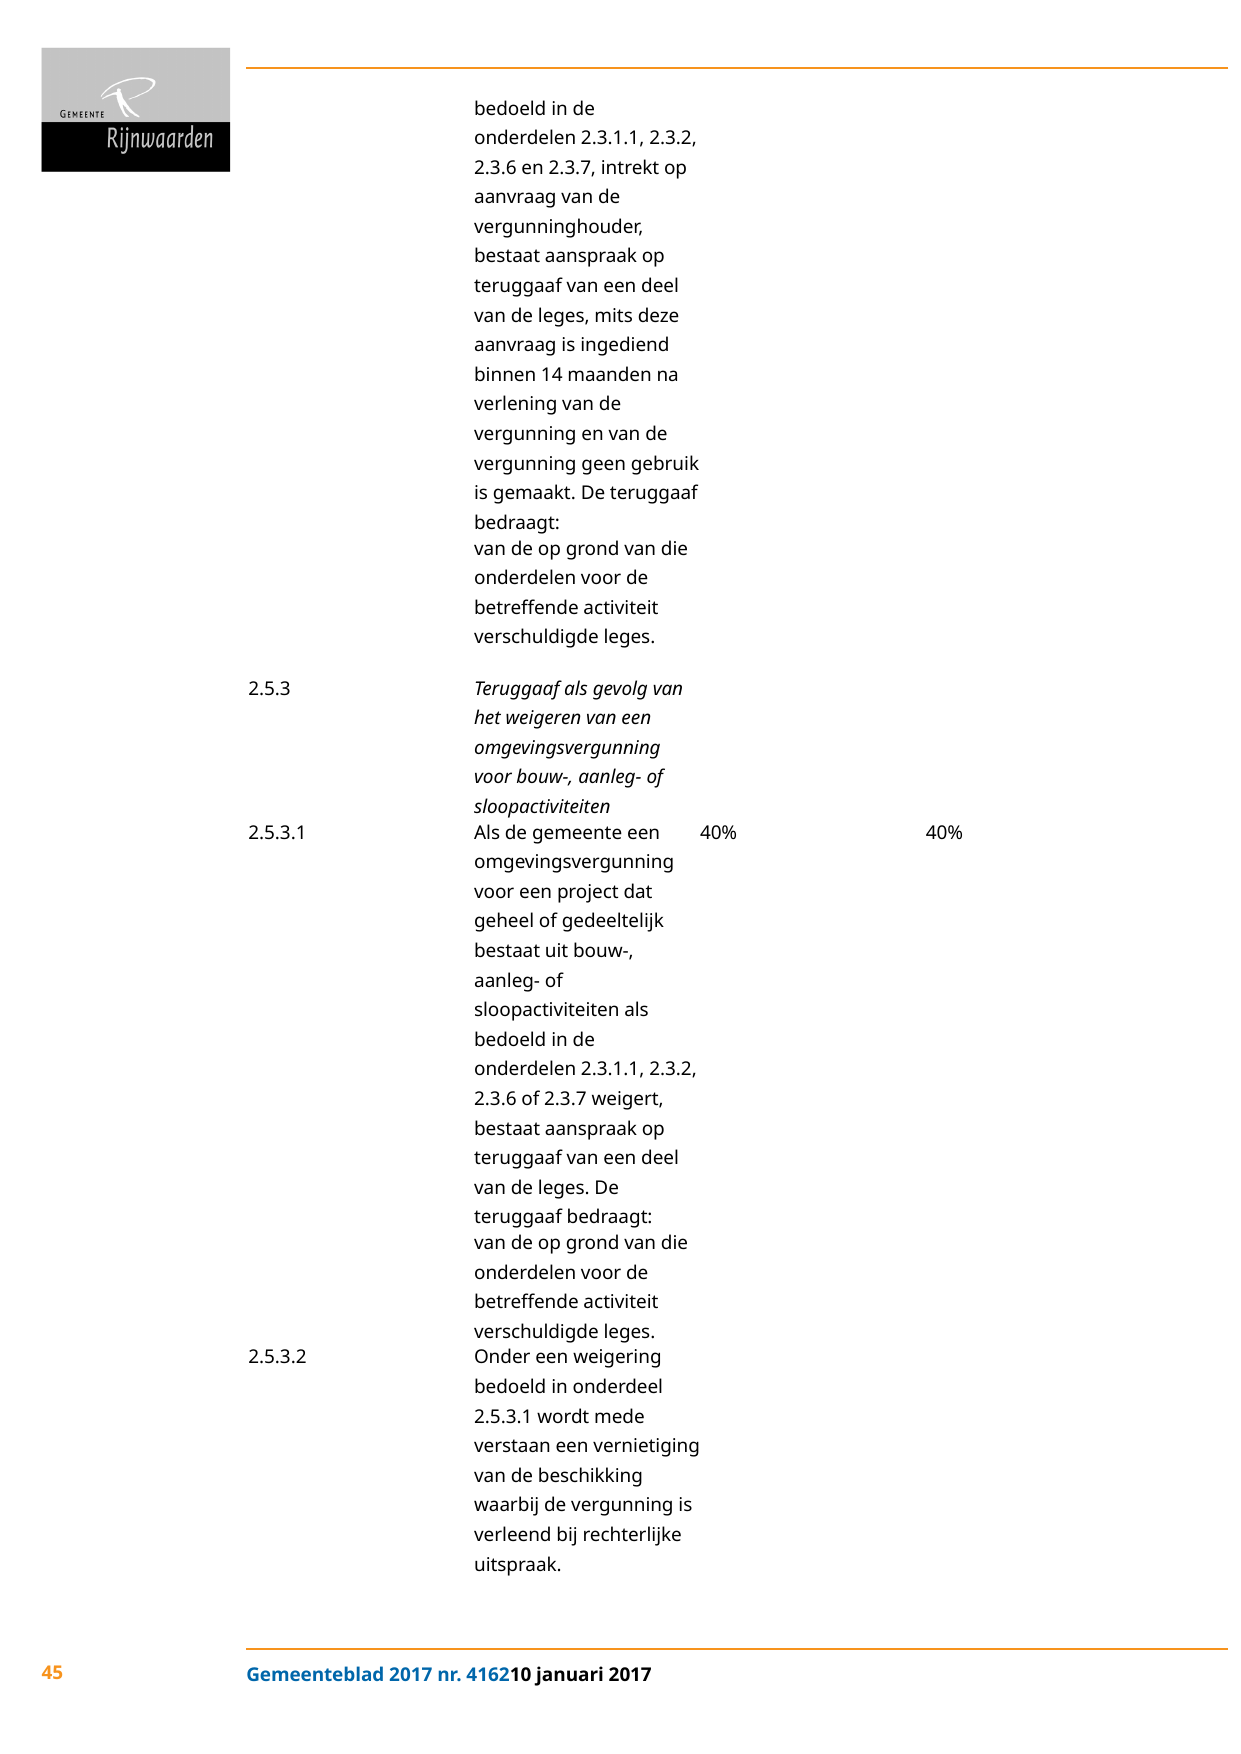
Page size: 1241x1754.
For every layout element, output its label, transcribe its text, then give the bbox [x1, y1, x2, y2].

table_cell [700, 1577, 926, 1602]
table_cell [474, 1577, 700, 1602]
table_cell 40% [700, 819, 926, 1229]
table_cell 40% [926, 819, 1152, 1229]
table_cell [926, 1344, 1152, 1577]
table_cell [474, 649, 700, 675]
table_cell Teruggaaf als gevolg van het weigeren van een omgevingsvergunning voor bouw-, aanleg- of sloopactiviteiten [474, 675, 700, 819]
table_cell [248, 649, 474, 675]
table_cell [700, 95, 926, 535]
table_cell 2.5.3.1 [248, 819, 474, 1229]
table_cell Als de gemeente een omgevingsvergunning voor een project dat geheel of gedeeltelijk bestaat uit bouw-, aanleg- of sloopactiviteiten als bedoeld in de onderdelen 2.3.1.1, 2.3.2, 2.3.6 of 2.3.7 weigert, bestaat aanspraak op teruggaaf van een deel van de leges. De teruggaaf bedraagt: [474, 819, 700, 1229]
table_cell 2.5.3 [248, 675, 474, 819]
table_cell [926, 675, 1152, 819]
table_cell [700, 535, 926, 649]
table_cell bedoeld in de onderdelen 2.3.1.1, 2.3.2, 2.3.6 en 2.3.7, intrekt op aanvraag van de vergunninghouder, bestaat aanspraak op teruggaaf van een deel van de leges, mits deze aanvraag is ingediend binnen 14 maanden na verlening van de vergunning en van de vergunning geen gebruik is gemaakt. De teruggaaf bedraagt: [474, 95, 700, 535]
table_cell [926, 1577, 1152, 1602]
picture [41, 47, 231, 172]
table_cell [248, 1229, 474, 1344]
table_cell [700, 675, 926, 819]
table_cell Onder een weigering bedoeld in onderdeel 2.5.3.1 wordt mede verstaan een vernietiging van de beschikking waarbij de vergunning is verleend bij rechterlijke uitspraak. [474, 1344, 700, 1577]
table_cell [700, 1229, 926, 1344]
table_cell 2.5.3.2 [248, 1344, 474, 1577]
table_cell [700, 1344, 926, 1577]
table_cell [248, 95, 474, 535]
table_cell [926, 649, 1152, 675]
table_cell van de op grond van die onderdelen voor de betreffende activiteit verschuldigde leges. [474, 1229, 700, 1344]
table_cell [700, 649, 926, 675]
table_cell [248, 535, 474, 649]
table_cell [926, 95, 1152, 535]
table_cell [248, 1577, 474, 1602]
table_cell van de op grond van die onderdelen voor de betreffende activiteit verschuldigde leges. [474, 535, 700, 649]
